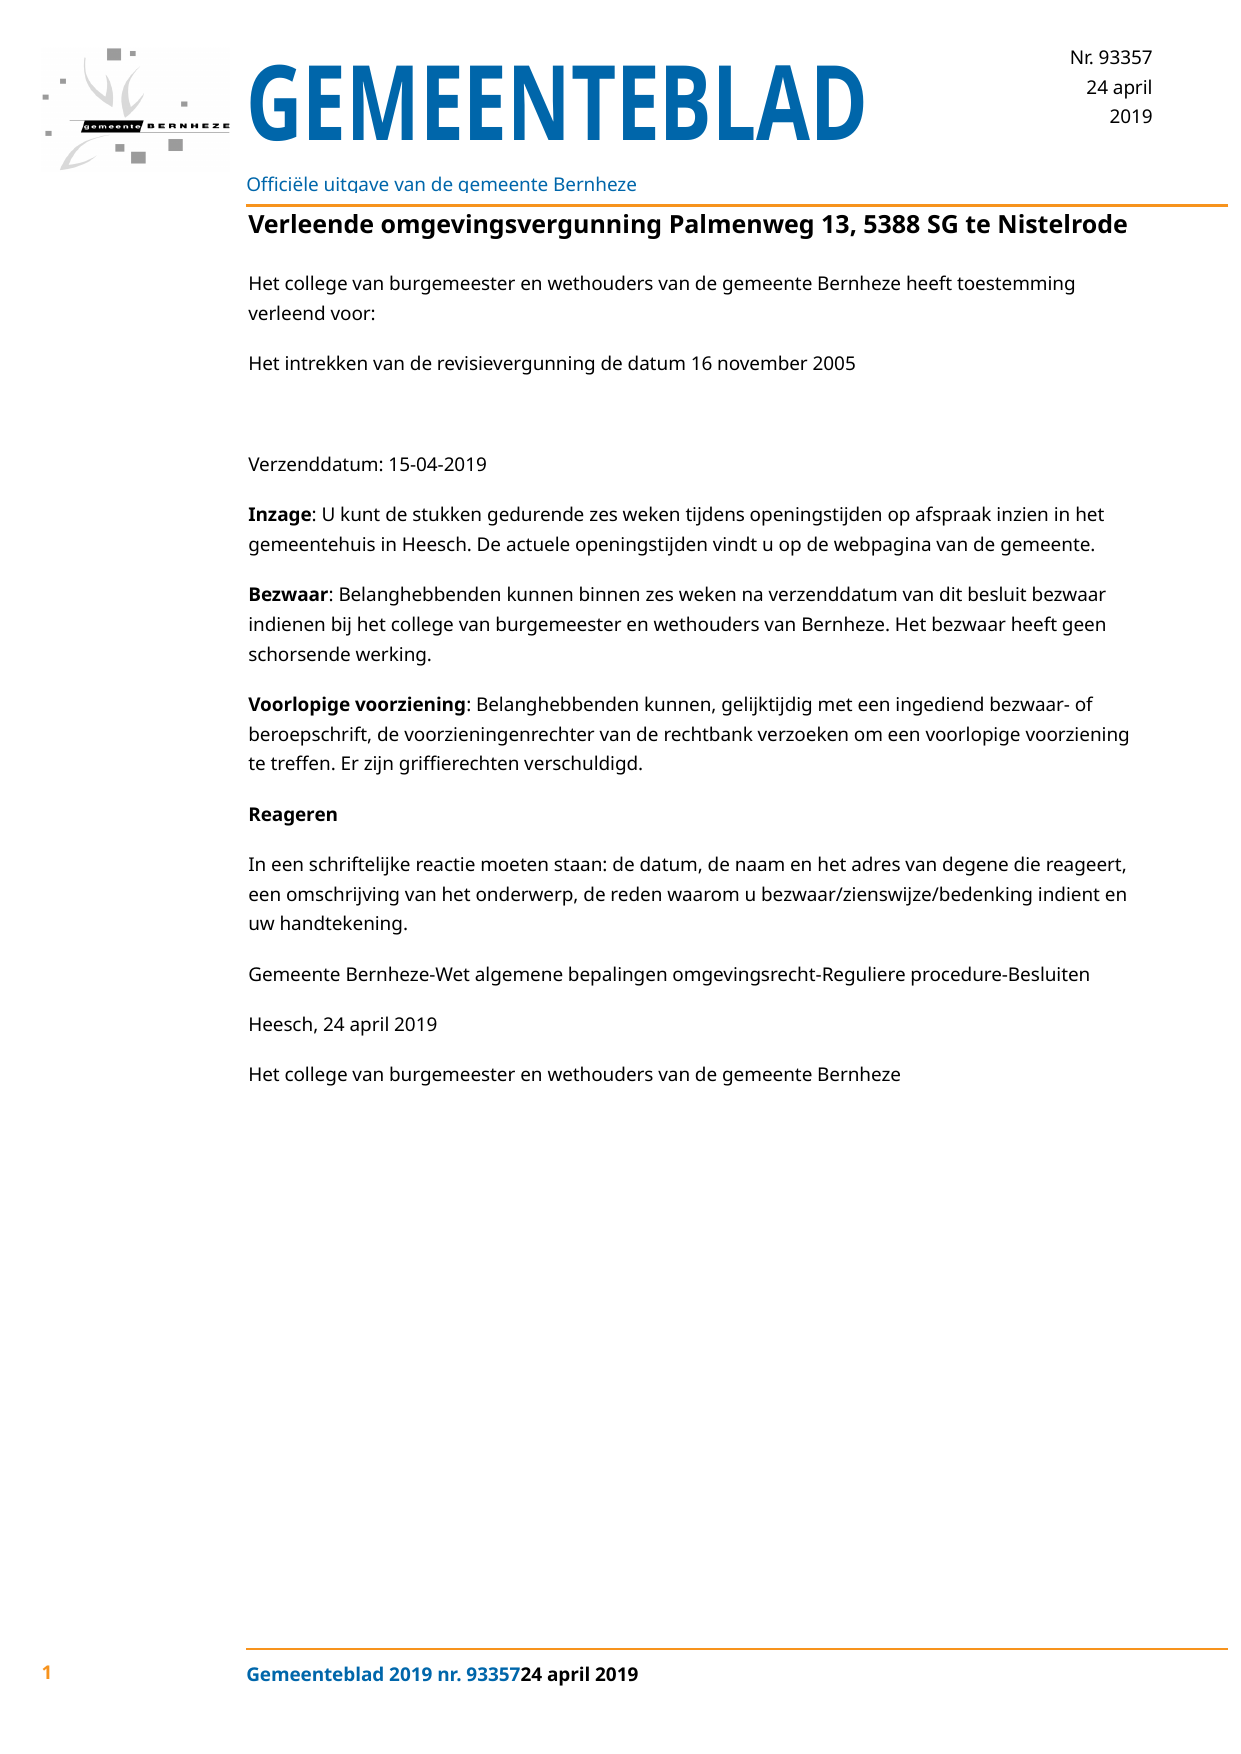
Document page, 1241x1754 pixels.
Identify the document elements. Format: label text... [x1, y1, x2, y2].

text Reageren [248, 801, 1152, 826]
text Gemeente Bernheze-Wet algemene bepalingen omgevingsrecht-Reguliere procedure-Besluiten [248, 961, 1152, 986]
text Bezwaar: Belanghebbenden kunnen binnen zes weken na verzenddatum van dit besluit bezwaar indienen bij het college van burgemeester en wethouders van Bernheze. Het bezwaar heeft geen schorsende werking. [248, 582, 1152, 666]
text Het intrekken van de revisievergunning de datum 16 november 2005 [248, 350, 1152, 376]
text Verzenddatum: 15-04-2019 [248, 451, 1152, 477]
text Het college van burgemeester en wethouders van de gemeente Bernheze heeft toestemming verleend voor: [248, 270, 1152, 326]
text In een schriftelijke reactie moeten staan: de datum, de naam en het adres van degene die reageert, een omschrijving van het onderwerp, de reden waarom u bezwaar/zienswijze/bedenking indient en uw handtekening. [248, 851, 1152, 936]
text Het college van burgemeester en wethouders van de gemeente Bernheze [248, 1062, 1152, 1087]
text Voorlopige voorziening: Belanghebbenden kunnen, gelijktijdig met een ingediend bezwaar- of beroepschrift, de voorzieningenrechter van de rechtbank verzoeken om een voorlopige voorziening te treffen. Er zijn griffierechten verschuldigd. [248, 691, 1152, 776]
picture [41, 47, 231, 172]
text Heesch, 24 april 2019 [248, 1011, 1152, 1037]
text Verleende omgevingsvergunning Palmenweg 13, 5388 SG te Nistelrode [248, 207, 1152, 241]
text Inzage: U kunt de stukken gedurende zes weken tijdens openingstijden op afspraak inzien in het gemeentehuis in Heesch. De actuele openingstijden vindt u op de webpagina van de gemeente. [248, 502, 1152, 557]
